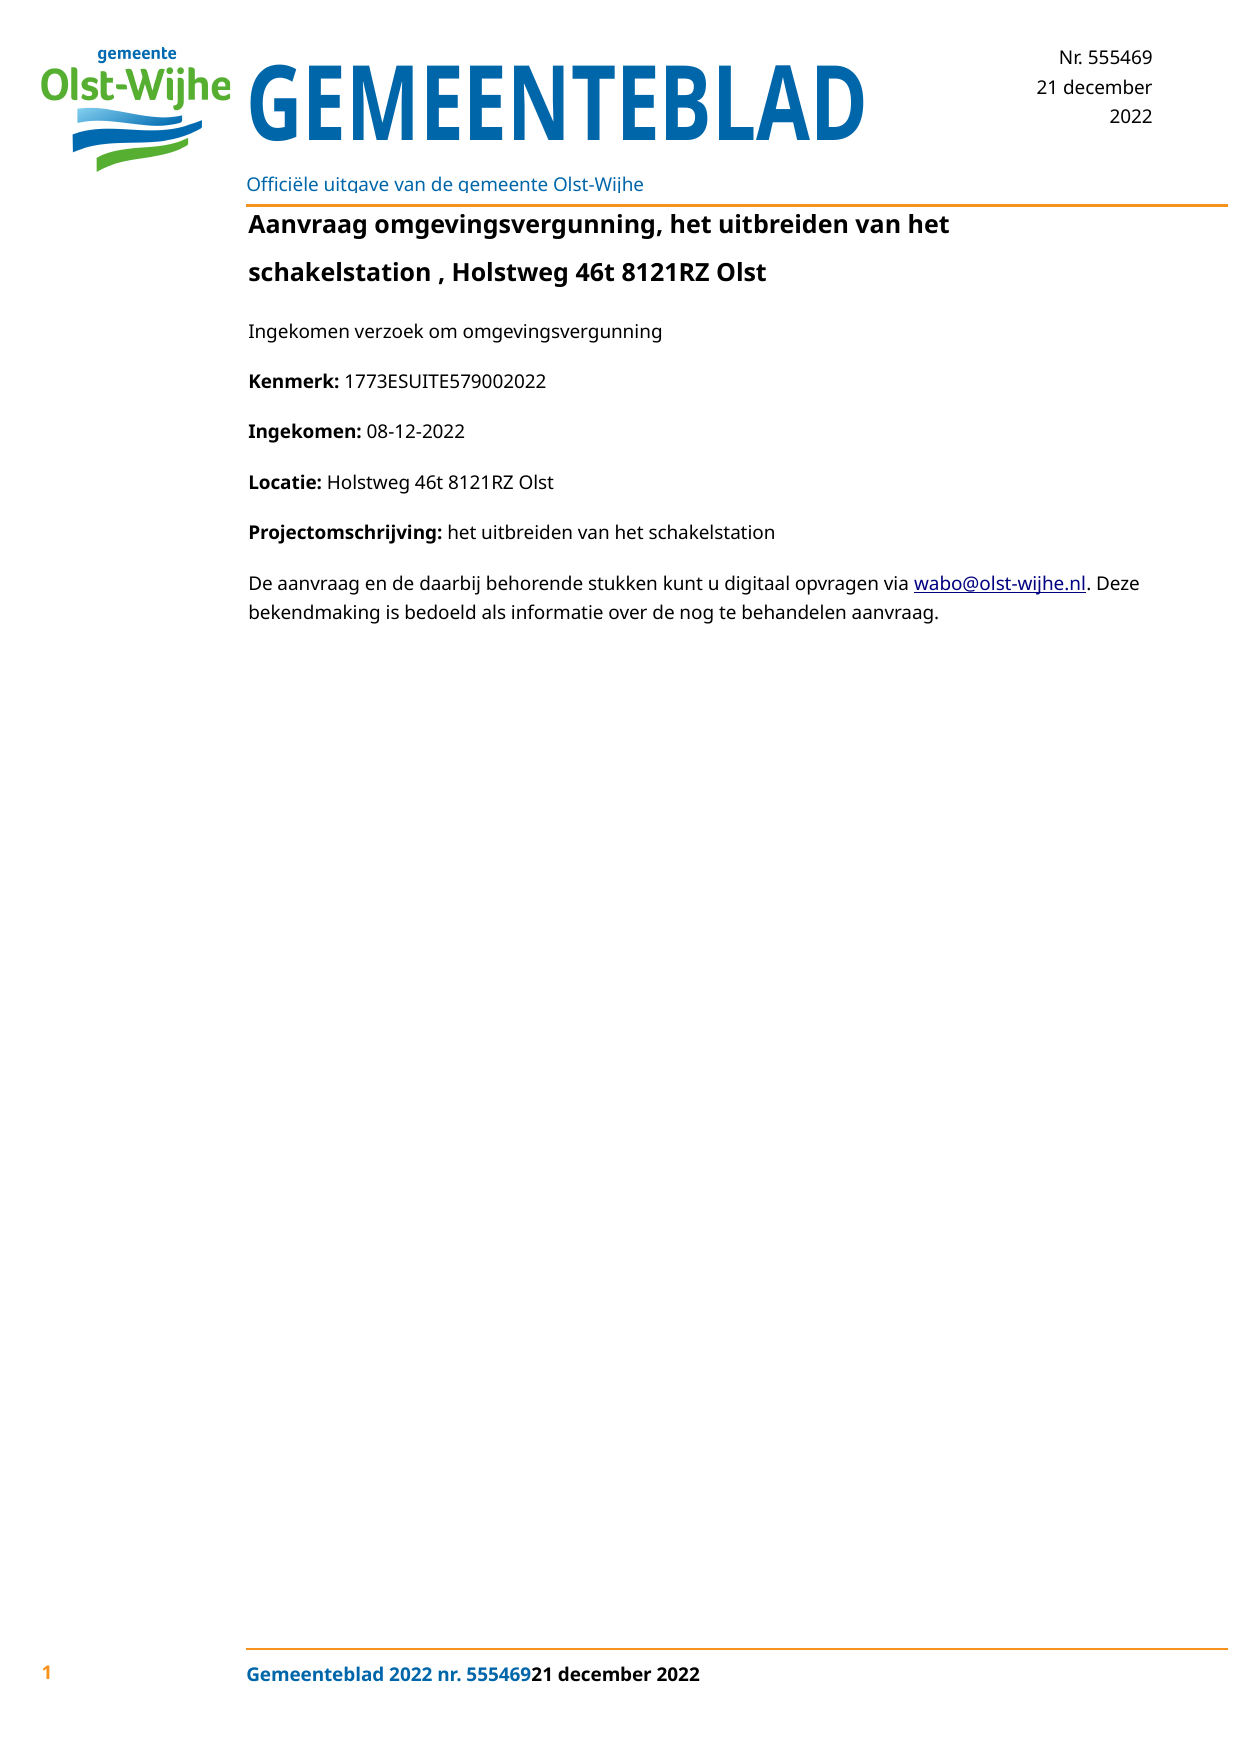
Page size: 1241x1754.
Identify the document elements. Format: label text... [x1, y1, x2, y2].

text Projectomschrijving: het uitbreiden van het schakelstation [248, 519, 1152, 545]
text Aanvraag omgevingsvergunning, het uitbreiden van het schakelstation , Holstweg 46t 8121RZ Olst [248, 207, 1152, 288]
text Locatie: Holstweg 46t 8121RZ Olst [248, 469, 1152, 495]
text Ingekomen: 08-12-2022 [248, 419, 1152, 444]
text De aanvraag en de daarbij behorende stukken kunt u digitaal opvragen via wabo@olst-wijhe.nl. Deze bekendmaking is bedoeld als informatie over de nog te behandelen aanvraag. [248, 570, 1152, 625]
text Ingekomen verzoek om omgevingsvergunning [248, 318, 1152, 344]
text Kenmerk: 1773ESUITE579002022 [248, 368, 1152, 394]
picture [41, 47, 231, 172]
